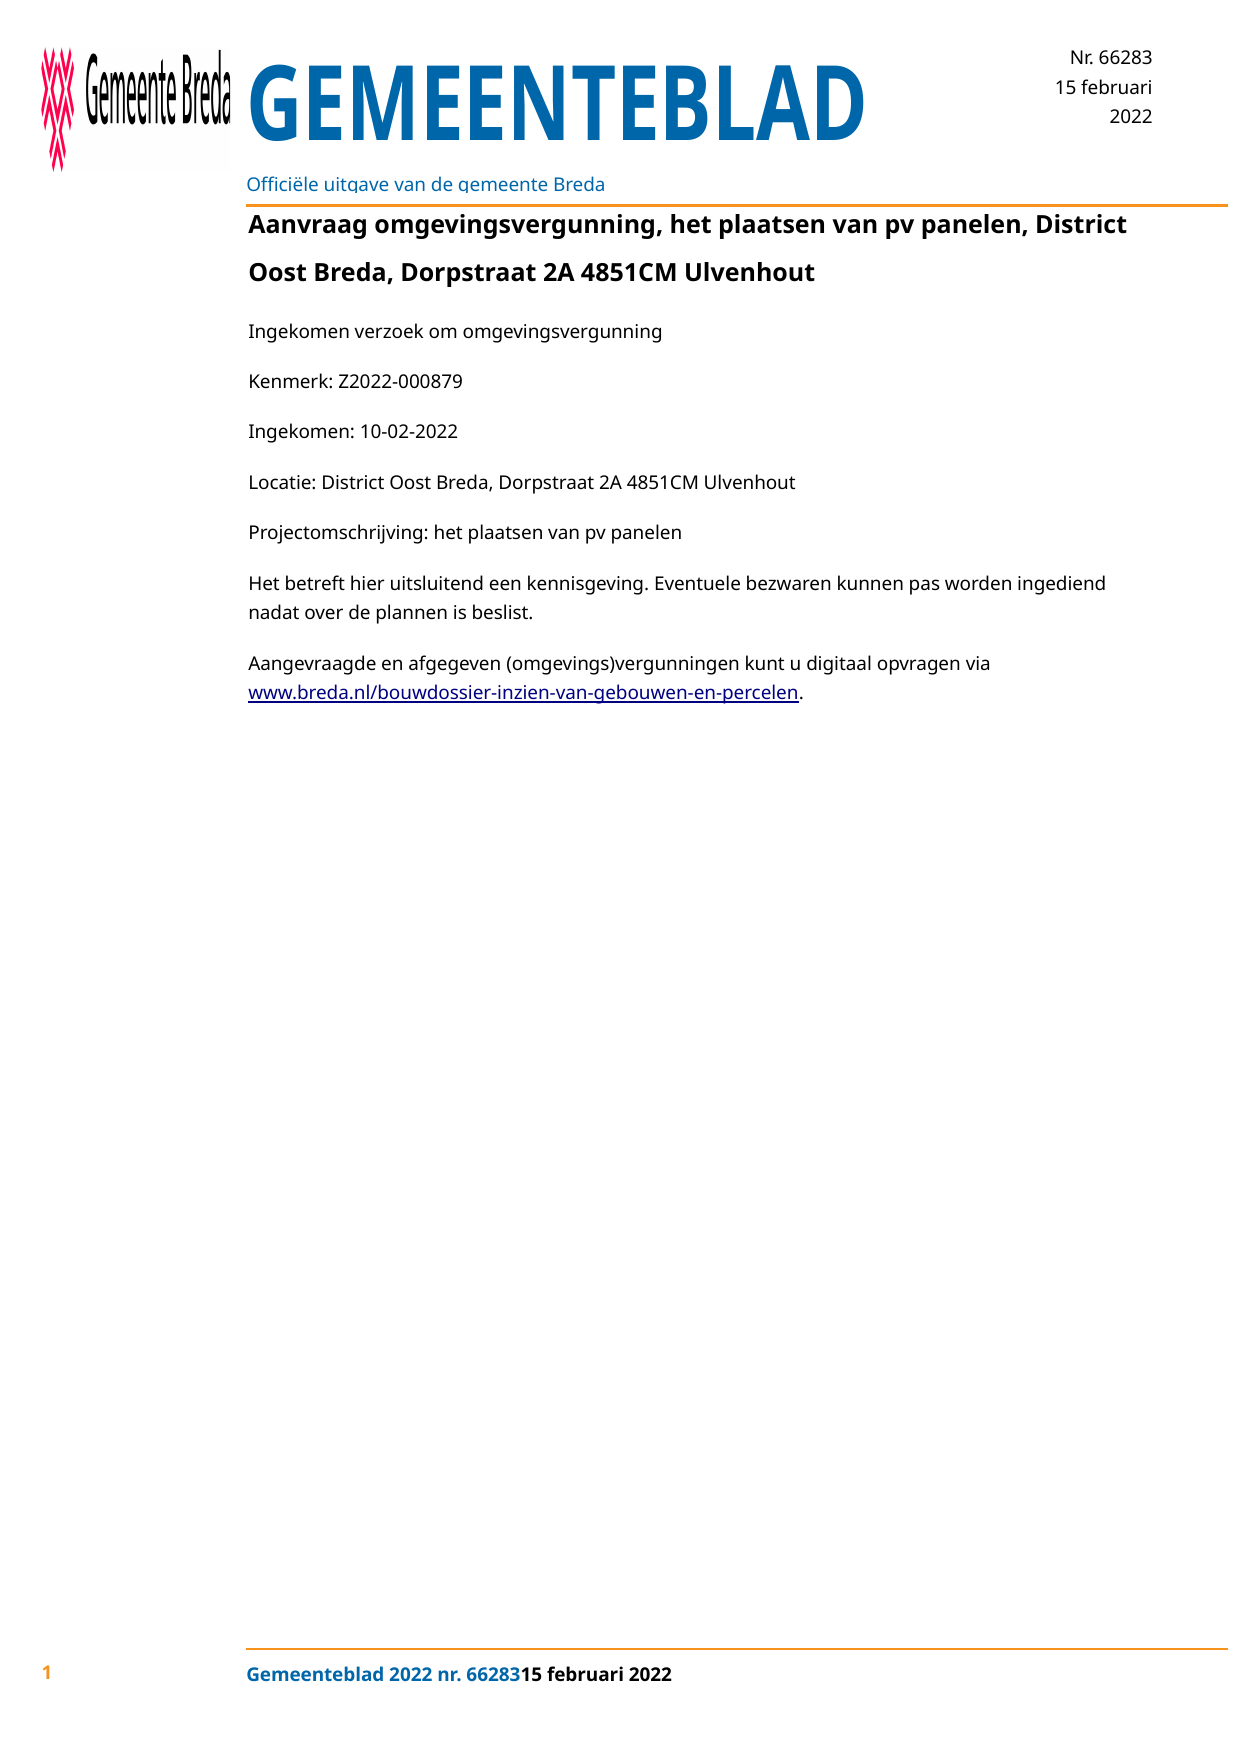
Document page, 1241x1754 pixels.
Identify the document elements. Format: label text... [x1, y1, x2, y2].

text Kenmerk: Z2022-000879 [248, 368, 1152, 394]
text Ingekomen verzoek om omgevingsvergunning [248, 318, 1152, 344]
picture [41, 47, 231, 172]
text Locatie: District Oost Breda, Dorpstraat 2A 4851CM Ulvenhout [248, 469, 1152, 495]
text Aangevraagde en afgegeven (omgevings)vergunningen kunt u digitaal opvragen via www.breda.nl/bouwdossier-inzien-van-gebouwen-en-percelen. [248, 650, 1152, 705]
text Aanvraag omgevingsvergunning, het plaatsen van pv panelen, District Oost Breda, Dorpstraat 2A 4851CM Ulvenhout [248, 207, 1152, 288]
text Ingekomen: 10-02-2022 [248, 419, 1152, 444]
text Het betreft hier uitsluitend een kennisgeving. Eventuele bezwaren kunnen pas worden ingediend nadat over de plannen is beslist. [248, 570, 1152, 625]
text Projectomschrijving: het plaatsen van pv panelen [248, 519, 1152, 545]
